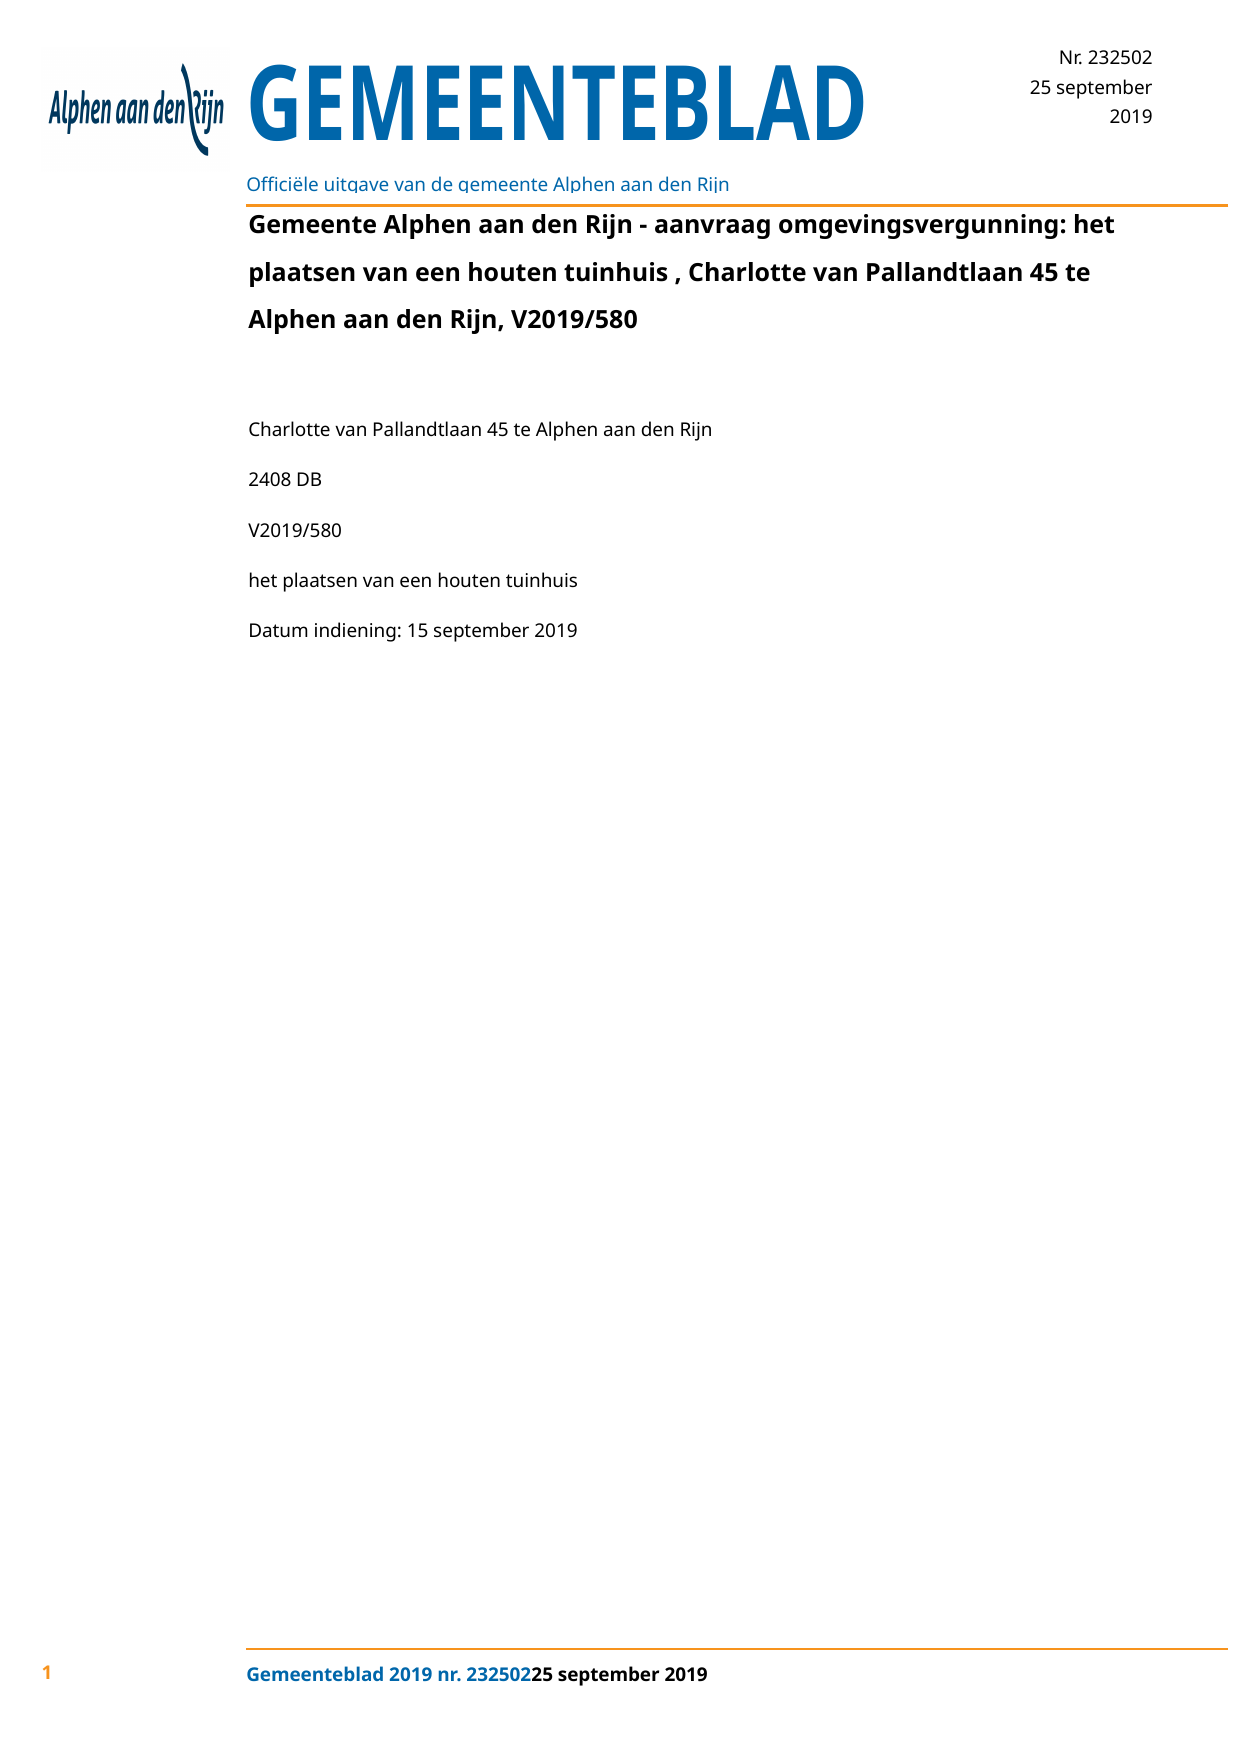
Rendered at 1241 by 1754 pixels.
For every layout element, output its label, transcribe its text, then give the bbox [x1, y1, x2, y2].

picture [41, 47, 231, 172]
text V2019/580 [248, 517, 1152, 542]
text Charlotte van Pallandtlaan 45 te Alphen aan den Rijn [248, 416, 1152, 442]
text 2408 DB [248, 466, 1152, 492]
text Datum indiening: 15 september 2019 [248, 618, 1152, 643]
text Gemeente Alphen aan den Rijn - aanvraag omgevingsvergunning: het plaatsen van een houten tuinhuis , Charlotte van Pallandtlaan 45 te Alphen aan den Rijn, V2019/580 [248, 207, 1152, 336]
text het plaatsen van een houten tuinhuis [248, 567, 1152, 593]
